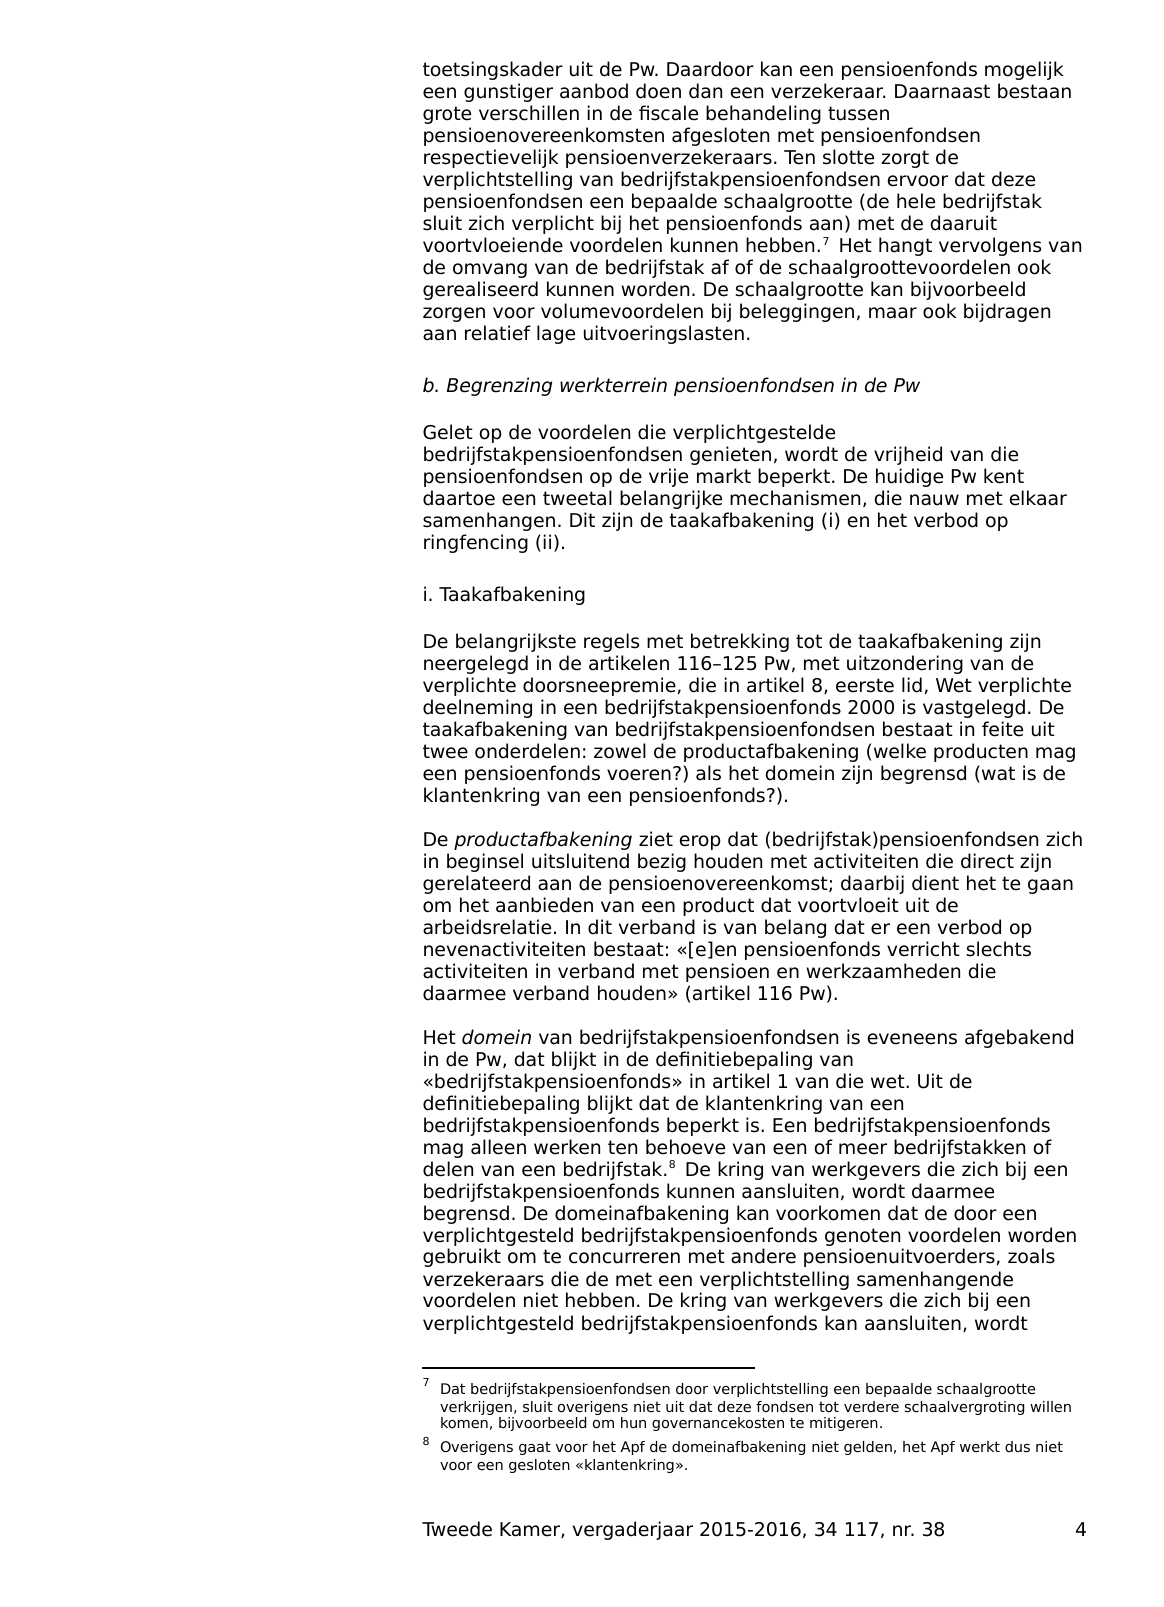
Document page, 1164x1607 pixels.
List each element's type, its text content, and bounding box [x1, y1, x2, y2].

text Overigens gaat voor het Apf de domeinafbakening niet gelden, het Apf werkt dus niet voor een gesloten «klantenkring». [422, 1435, 1087, 1474]
text Dat bedrijfstakpensioenfondsen door verplichtstelling een bepaalde schaalgrootte verkrijgen, sluit overigens niet uit dat deze fondsen tot verdere schaalvergroting willen komen, bijvoorbeeld om hun governancekosten te mitigeren. [422, 1377, 1087, 1432]
text De belangrijkste regels met betrekking tot de taakafbakening zijn neergelegd in de artikelen 116–125 Pw, met uitzondering van de verplichte doorsneepremie, die in artikel 8, eerste lid, Wet verplichte deelneming in een bedrijfstakpensioenfonds 2000 is vastgelegd. De taakafbakening van bedrijfstakpensioenfondsen bestaat in feite uit twee onderdelen: zowel de productafbakening (welke producten mag een pensioenfonds voeren?) als het domein zijn begrensd (wat is de klantenkring van een pensioenfonds?). [422, 631, 1087, 806]
text toetsingskader uit de Pw. Daardoor kan een pensioenfonds mogelijk een gunstiger aanbod doen dan een verzekeraar. Daarnaast bestaan grote verschillen in de fiscale behandeling tussen pensioenovereenkomsten afgesloten met pensioenfondsen respectievelijk pensioenverzekeraars. Ten slotte zorgt de verplichtstelling van bedrijfstakpensioenfondsen ervoor dat deze pensioenfondsen een bepaalde schaalgrootte (de hele bedrijfstak sluit zich verplicht bij het pensioenfonds aan) met de daaruit voortvloeiende voordelen kunnen hebben. Het hangt vervolgens van de omvang van de bedrijfstak af of de schaalgroottevoordelen ook gerealiseerd kunnen worden. De schaalgrootte kan bijvoorbeeld zorgen voor volumevoordelen bij beleggingen, maar ook bijdragen aan relatief lage uitvoeringslasten. [422, 59, 1087, 345]
text Gelet op de voordelen die verplichtgestelde bedrijfstakpensioenfondsen genieten, wordt de vrijheid van die pensioenfondsen op de vrije markt beperkt. De huidige Pw kent daartoe een tweetal belangrijke mechanismen, die nauw met elkaar samenhangen. Dit zijn de taakafbakening (i) en het verbod op ringfencing (ii). [422, 422, 1087, 554]
subtitle i. Taakafbakening [422, 584, 1087, 606]
text Het domein van bedrijfstakpensioenfondsen is eveneens afgebakend in de Pw, dat blijkt in de definitiebepaling van «bedrijfstakpensioenfonds» in artikel 1 van die wet. Uit de definitiebepaling blijkt dat de klantenkring van een bedrijfstakpensioenfonds beperkt is. Een bedrijfstakpensioenfonds mag alleen werken ten behoeve van een of meer bedrijfstakken of delen van een bedrijfstak. De kring van werkgevers die zich bij een bedrijfstakpensioenfonds kunnen aansluiten, wordt daarmee begrensd. De domeinafbakening kan voorkomen dat de door een verplichtgesteld bedrijfstakpensioenfonds genoten voordelen worden gebruikt om te concurreren met andere pensioenuitvoerders, zoals verzekeraars die de met een verplichtstelling samenhangende voordelen niet hebben. De kring van werkgevers die zich bij een verplichtgesteld bedrijfstakpensioenfonds kan aansluiten, wordt [422, 1027, 1087, 1334]
subtitle b. Begrenzing werkterrein pensioenfondsen in de Pw [422, 375, 1087, 397]
text De productafbakening ziet erop dat (bedrijfstak)pensioenfondsen zich in beginsel uitsluitend bezig houden met activiteiten die direct zijn gerelateerd aan de pensioenovereenkomst; daarbij dient het te gaan om het aanbieden van een product dat voortvloeit uit de arbeidsrelatie. In dit verband is van belang dat er een verbod op nevenactiviteiten bestaat: «[e]en pensioenfonds verricht slechts activiteiten in verband met pensioen en werkzaamheden die daarmee verband houden» (artikel 116 Pw). [422, 829, 1087, 1004]
